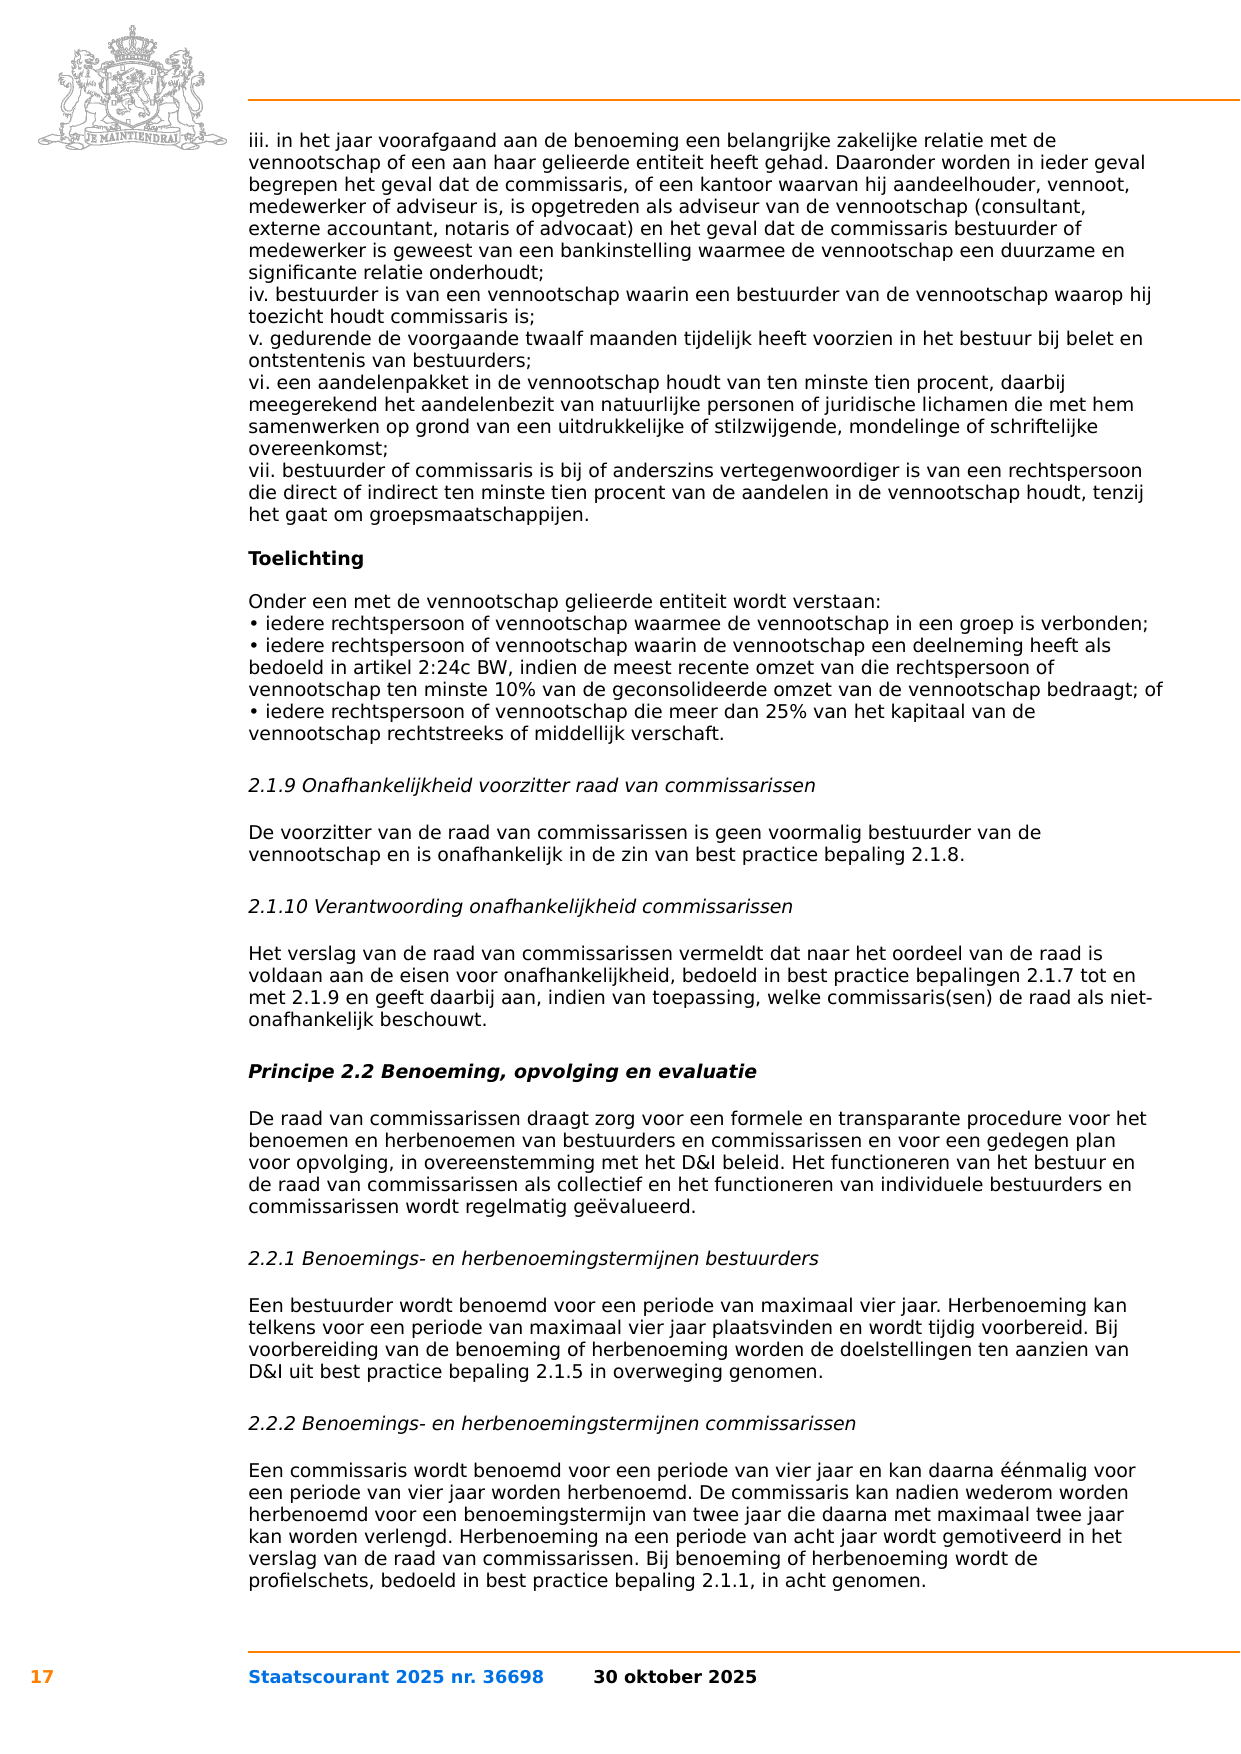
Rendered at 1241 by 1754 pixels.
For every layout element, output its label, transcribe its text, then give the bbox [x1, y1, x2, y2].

text • iedere rechtspersoon of vennootschap waarmee de vennootschap in een groep is verbonden; [248, 613, 1163, 635]
text iv. bestuurder is van een vennootschap waarin een bestuurder van de vennootschap waarop hij toezicht houdt commissaris is; [248, 284, 1163, 328]
text De raad van commissarissen draagt zorg voor een formele en transparante procedure voor het benoemen en herbenoemen van bestuurders en commissarissen en voor een gedegen plan voor opvolging, in overeenstemming met het D&I beleid. Het functioneren van het bestuur en de raad van commissarissen als collectief en het functioneren van individuele bestuurders en commissarissen wordt regelmatig geëvalueerd. [248, 1108, 1163, 1218]
text • iedere rechtspersoon of vennootschap waarin de vennootschap een deelneming heeft als bedoeld in artikel 2:24c BW, indien de meest recente omzet van die rechtspersoon of vennootschap ten minste 10% van de geconsolideerde omzet van de vennootschap bedraagt; of [248, 635, 1163, 701]
text De voorzitter van de raad van commissarissen is geen voormalig bestuurder van de vennootschap en is onafhankelijk in de zin van best practice bepaling 2.1.8. [248, 822, 1163, 866]
subtitle 2.1.10 Verantwoording onafhankelijkheid commissarissen [248, 896, 1163, 918]
text vi. een aandelenpakket in de vennootschap houdt van ten minste tien procent, daarbij meegerekend het aandelenbezit van natuurlijke personen of juridische lichamen die met hem samenwerken op grond van een uitdrukkelijke of stilzwijgende, mondelinge of schriftelijke overeenkomst; [248, 372, 1163, 459]
text Een commissaris wordt benoemd voor een periode van vier jaar en kan daarna éénmalig voor een periode van vier jaar worden herbenoemd. De commissaris kan nadien wederom worden herbenoemd voor een benoemingstermijn van twee jaar die daarna met maximaal twee jaar kan worden verlengd. Herbenoeming na een periode van acht jaar wordt gemotiveerd in het verslag van de raad van commissarissen. Bij benoeming of herbenoeming wordt de profielschets, bedoeld in best practice bepaling 2.1.1, in acht genomen. [248, 1460, 1163, 1592]
text • iedere rechtspersoon of vennootschap die meer dan 25% van het kapitaal van de vennootschap rechtstreeks of middellijk verschaft. [248, 701, 1163, 745]
subtitle 2.2.2 Benoemings- en herbenoemingstermijnen commissarissen [248, 1413, 1163, 1435]
text v. gedurende de voorgaande twaalf maanden tijdelijk heeft voorzien in het bestuur bij belet en ontstentenis van bestuurders; [248, 328, 1163, 372]
subtitle 2.2.1 Benoemings- en herbenoemingstermijnen bestuurders [248, 1248, 1163, 1270]
subtitle Principe 2.2 Benoeming, opvolging en evaluatie [248, 1061, 1163, 1083]
text Het verslag van de raad van commissarissen vermeldt dat naar het oordeel van de raad is voldaan aan de eisen voor onafhankelijkheid, bedoeld in best practice bepalingen 2.1.7 tot en met 2.1.9 en geeft daarbij aan, indien van toepassing, welke commissaris(sen) de raad als niet-onafhankelijk beschouwt. [248, 943, 1163, 1031]
subtitle 2.1.9 Onafhankelijkheid voorzitter raad van commissarissen [248, 775, 1163, 797]
text vii. bestuurder of commissaris is bij of anderszins vertegenwoordiger is van een rechtspersoon die direct of indirect ten minste tien procent van de aandelen in de vennootschap houdt, tenzij het gaat om groepsmaatschappijen. [248, 459, 1163, 526]
text Onder een met de vennootschap gelieerde entiteit wordt verstaan: [248, 591, 1163, 613]
picture [38, 25, 227, 150]
text iii. in het jaar voorafgaand aan de benoeming een belangrijke zakelijke relatie met de vennootschap of een aan haar gelieerde entiteit heeft gehad. Daaronder worden in ieder geval begrepen het geval dat de commissaris, of een kantoor waarvan hij aandeelhouder, vennoot, medewerker of adviseur is, is opgetreden als adviseur van de vennootschap (consultant, externe accountant, notaris of advocaat) en het geval dat de commissaris bestuurder of medewerker is geweest van een bankinstelling waarmee de vennootschap een duurzame en significante relatie onderhoudt; [248, 130, 1163, 284]
text Een bestuurder wordt benoemd voor een periode van maximaal vier jaar. Herbenoeming kan telkens voor een periode van maximaal vier jaar plaatsvinden en wordt tijdig voorbereid. Bij voorbereiding van de benoeming of herbenoeming worden de doelstellingen ten aanzien van D&I uit best practice bepaling 2.1.5 in overweging genomen. [248, 1295, 1163, 1383]
subtitle Toelichting [248, 547, 1163, 569]
